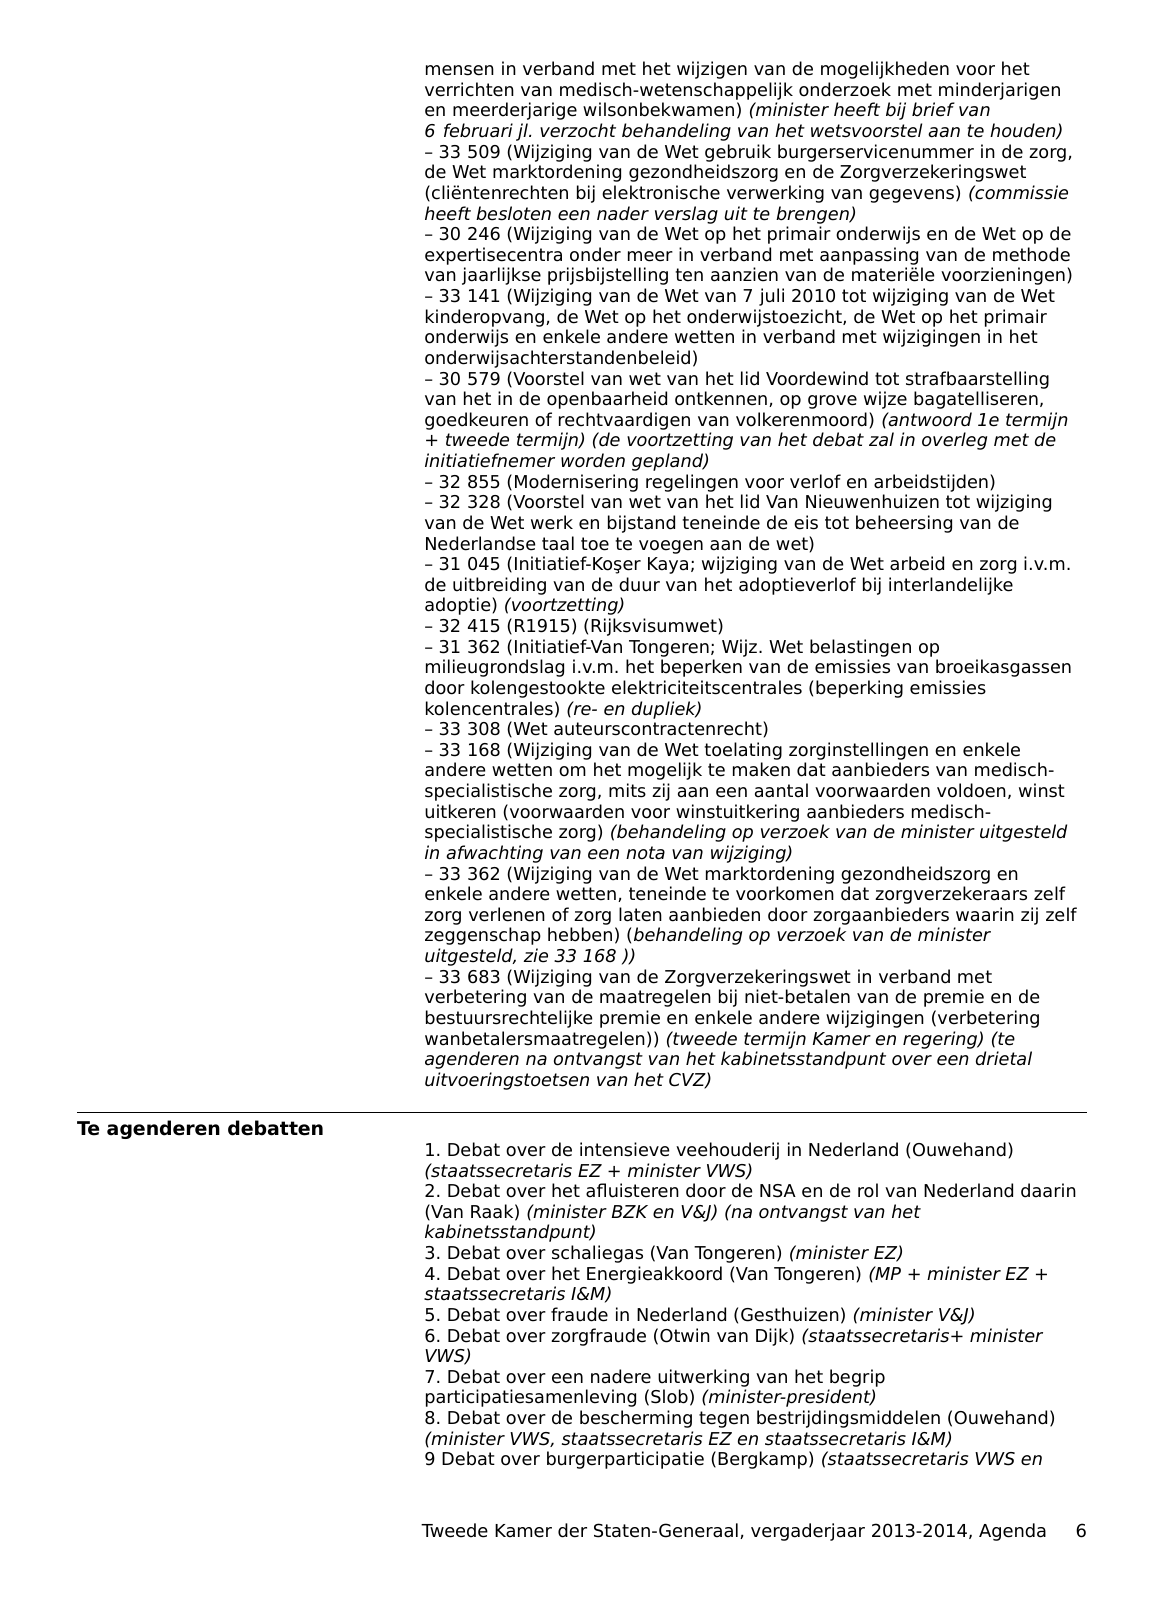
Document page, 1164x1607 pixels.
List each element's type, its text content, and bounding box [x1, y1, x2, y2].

table_cell [77, 1367, 401, 1408]
table_cell [77, 1264, 401, 1305]
table_cell [77, 1140, 401, 1181]
table_cell [401, 59, 418, 142]
table_cell 8. Debat over de bescherming tegen bestrijdingsmiddelen (Ouwehand) (minister VWS, staatssecretaris EZ en staatssecretaris I&M) [418, 1408, 1087, 1449]
table_cell [401, 224, 418, 286]
table_cell [401, 1181, 418, 1243]
table_cell [401, 1449, 418, 1470]
table_cell – 31 045 (Initiatief-Koşer Kaya; wijziging van de Wet arbeid en zorg i.v.m. de uitbreiding van de duur van het adoptieverlof bij interlandelijke adoptie) (voortzetting) [418, 554, 1087, 616]
table_cell 4. Debat over het Energieakkoord (Van Tongeren) (MP + minister EZ + staatssecretaris I&M) [418, 1264, 1087, 1305]
table_cell [77, 1326, 401, 1367]
table_cell [77, 59, 401, 142]
table_header Te agenderen debatten [77, 1113, 401, 1140]
table_cell [401, 1326, 418, 1367]
table_cell [77, 864, 401, 967]
table_cell – 33 141 (Wijziging van de Wet van 7 juli 2010 tot wijziging van de Wet kinderopvang, de Wet op het onderwijstoezicht, de Wet op het primair onderwijs en enkele andere wetten in verband met wijzigingen in het onderwijsachterstandenbeleid) [418, 286, 1087, 368]
table_cell [77, 1305, 401, 1326]
table_cell – 31 362 (Initiatief-Van Tongeren; Wijz. Wet belastingen op milieugrondslag i.v.m. het beperken van de emissies van broeikasgassen door kolengestookte elektriciteitscentrales (beperking emissies kolencentrales) (re- en dupliek) [418, 637, 1087, 719]
table_cell – 30 246 (Wijziging van de Wet op het primair onderwijs en de Wet op de expertisecentra onder meer in verband met aanpassing van de methode van jaarlijkse prijsbijstelling ten aanzien van de materiële voorzieningen) [418, 224, 1087, 286]
table_cell – 33 168 (Wijziging van de Wet toelating zorginstellingen en enkele andere wetten om het mogelijk te maken dat aanbieders van medisch-specialistische zorg, mits zij aan een aantal voorwaarden voldoen, winst uitkeren (voorwaarden voor winstuitkering aanbieders medisch-specialistische zorg) (behandeling op verzoek van de minister uitgesteld in afwachting van een nota van wijziging) [418, 740, 1087, 863]
table_header [418, 1113, 1087, 1140]
table_cell – 32 328 (Voorstel van wet van het lid Van Nieuwenhuizen tot wijziging van de Wet werk en bijstand teneinde de eis tot beheersing van de Nederlandse taal toe te voegen aan de wet) [418, 492, 1087, 554]
table_cell [77, 286, 401, 368]
table_cell mensen in verband met het wijzigen van de mogelijkheden voor het verrichten van medisch-wetenschappelijk onderzoek met minderjarigen en meerderjarige wilsonbekwamen) (minister heeft bij brief van 6 februari jl. verzocht behandeling van het wetsvoorstel aan te houden) [418, 59, 1087, 142]
table_cell [77, 1243, 401, 1264]
table_cell [401, 967, 418, 1090]
table_cell – 33 362 (Wijziging van de Wet marktordening gezondheidszorg en enkele andere wetten, teneinde te voorkomen dat zorgverzekeraars zelf zorg verlenen of zorg laten aanbieden door zorgaanbieders waarin zij zelf zeggenschap hebben) (behandeling op verzoek van de minister uitgesteld, zie 33 168 )) [418, 864, 1087, 967]
table_cell [77, 224, 401, 286]
table_cell [401, 719, 418, 740]
table_cell – 30 579 (Voorstel van wet van het lid Voordewind tot strafbaarstelling van het in de openbaarheid ontkennen, op grove wijze bagatelliseren, goedkeuren of rechtvaardigen van volkerenmoord) (antwoord 1e termijn + tweede termijn) (de voortzetting van het debat zal in overleg met de initiatiefnemer worden gepland) [418, 369, 1087, 472]
table_cell 5. Debat over fraude in Nederland (Gesthuizen) (minister V&J) [418, 1305, 1087, 1326]
table_cell [401, 1305, 418, 1326]
table_cell [77, 472, 401, 492]
table_cell 7. Debat over een nadere uitwerking van het begrip participatiesamenleving (Slob) (minister-president) [418, 1367, 1087, 1408]
table_cell [77, 1181, 401, 1243]
table_cell [77, 740, 401, 863]
table_cell [401, 142, 418, 224]
table_cell [77, 1449, 401, 1470]
table_header [401, 1113, 418, 1140]
table_cell [77, 369, 401, 472]
table_cell 9 Debat over burgerparticipatie (Bergkamp) (staatssecretaris VWS en [418, 1449, 1087, 1470]
table_cell [401, 492, 418, 554]
table_cell [401, 740, 418, 863]
table_cell [77, 637, 401, 719]
table_cell [77, 967, 401, 1090]
table_cell – 32 855 (Modernisering regelingen voor verlof en arbeidstijden) [418, 472, 1087, 492]
table_cell [77, 719, 401, 740]
table_cell – 33 509 (Wijziging van de Wet gebruik burgerservicenummer in de zorg, de Wet marktordening gezondheidszorg en de Zorgverzekeringswet (cliëntenrechten bij elektronische verwerking van gegevens) (commissie heeft besloten een nader verslag uit te brengen) [418, 142, 1087, 224]
table_cell 1. Debat over de intensieve veehouderij in Nederland (Ouwehand) (staatssecretaris EZ + minister VWS) [418, 1140, 1087, 1181]
table_cell [77, 142, 401, 224]
table_cell [401, 286, 418, 368]
table_cell [401, 864, 418, 967]
table_cell 3. Debat over schaliegas (Van Tongeren) (minister EZ) [418, 1243, 1087, 1264]
table_cell [401, 1243, 418, 1264]
table_cell [401, 1264, 418, 1305]
table_cell [77, 1408, 401, 1449]
table_cell [401, 616, 418, 637]
table_cell 2. Debat over het afluisteren door de NSA en de rol van Nederland daarin (Van Raak) (minister BZK en V&J) (na ontvangst van het kabinetsstandpunt) [418, 1181, 1087, 1243]
table_cell – 32 415 (R1915) (Rijksvisumwet) [418, 616, 1087, 637]
table_cell [77, 492, 401, 554]
table_cell [401, 369, 418, 472]
table_cell [77, 616, 401, 637]
table_cell [401, 1408, 418, 1449]
table_cell [401, 554, 418, 616]
table_cell [401, 1367, 418, 1408]
table_cell – 33 683 (Wijziging van de Zorgverzekeringswet in verband met verbetering van de maatregelen bij niet-betalen van de premie en de bestuursrechtelijke premie en enkele andere wijzigingen (verbetering wanbetalersmaatregelen)) (tweede termijn Kamer en regering) (te agenderen na ontvangst van het kabinetsstandpunt over een drietal uitvoeringstoetsen van het CVZ) [418, 967, 1087, 1090]
table_cell [77, 554, 401, 616]
table_cell – 33 308 (Wet auteurscontractenrecht) [418, 719, 1087, 740]
table_cell [401, 1140, 418, 1181]
table_cell [401, 637, 418, 719]
table_cell 6. Debat over zorgfraude (Otwin van Dijk) (staatssecretaris+ minister VWS) [418, 1326, 1087, 1367]
table_cell [401, 472, 418, 492]
